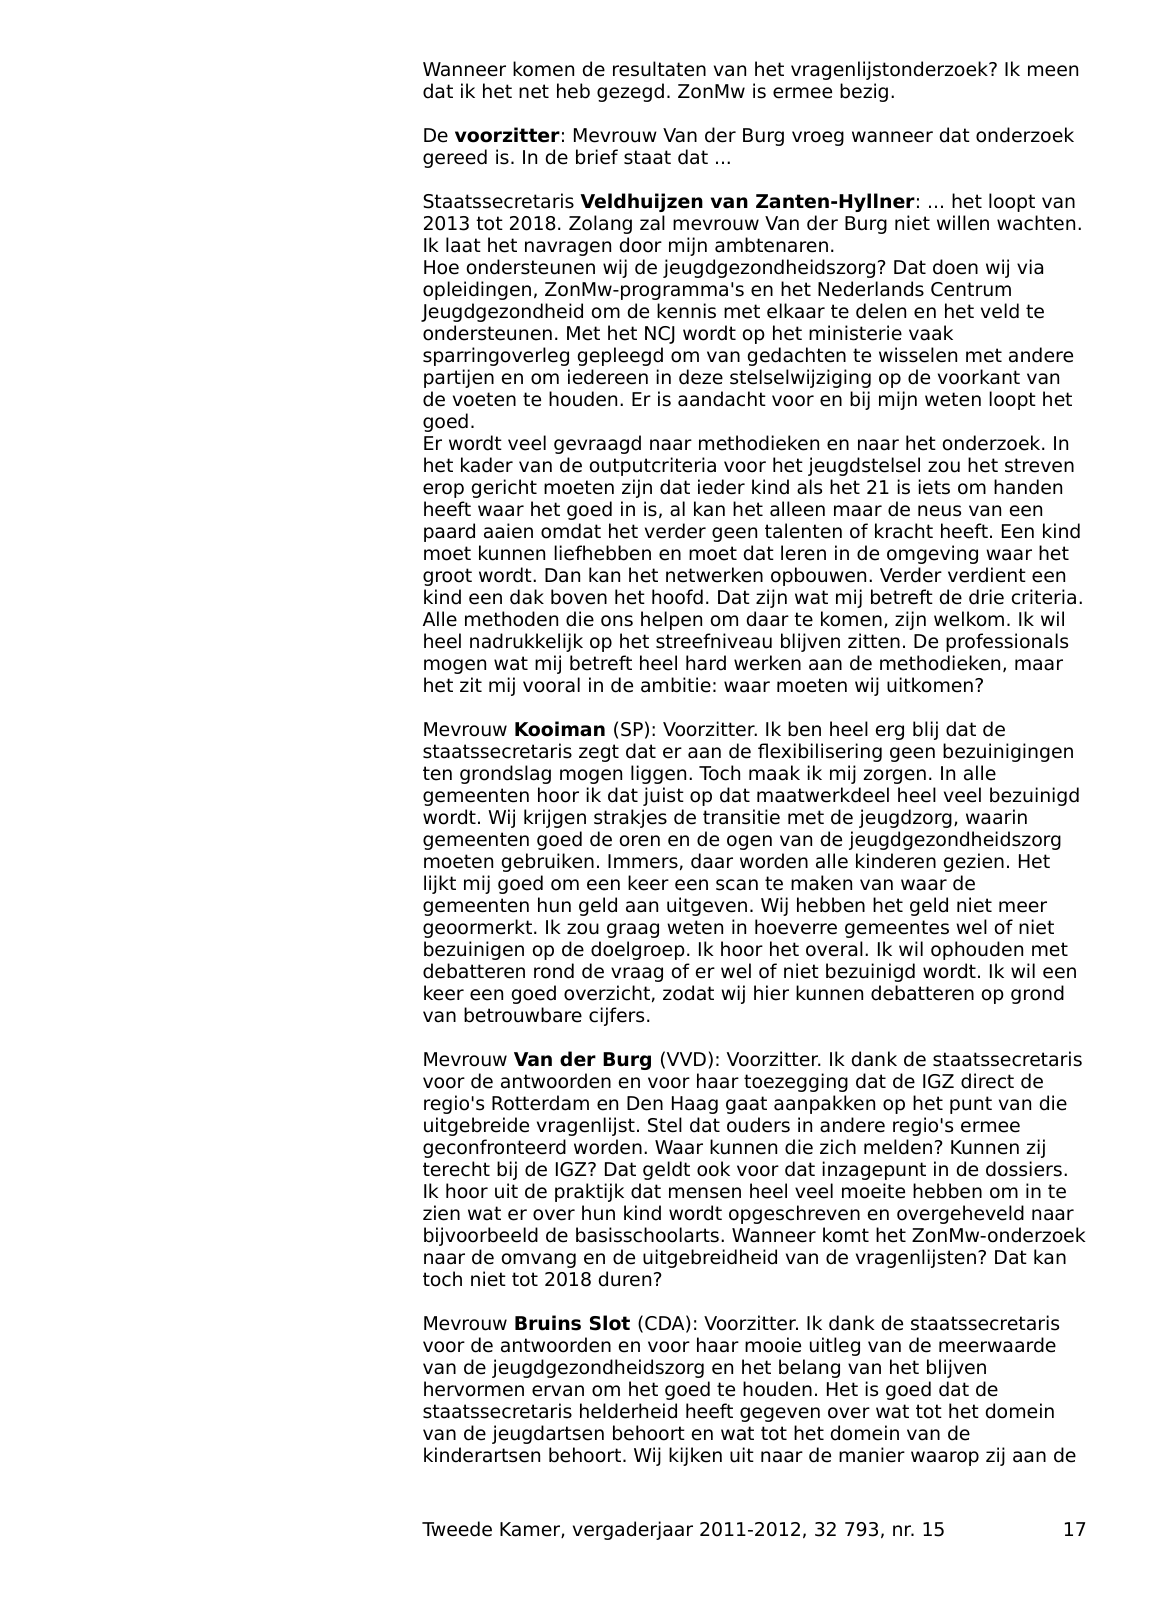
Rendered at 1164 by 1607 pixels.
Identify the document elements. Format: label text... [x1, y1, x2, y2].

text Mevrouw Kooiman (SP): Voorzitter. Ik ben heel erg blij dat de staatssecretaris zegt dat er aan de flexibilisering geen bezuinigingen ten grondslag mogen liggen. Toch maak ik mij zorgen. In alle gemeenten hoor ik dat juist op dat maatwerkdeel heel veel bezuinigd wordt. Wij krijgen strakjes de transitie met de jeugdzorg, waarin gemeenten goed de oren en de ogen van de jeugdgezondheidszorg moeten gebruiken. Immers, daar worden alle kinderen gezien. Het lijkt mij goed om een keer een scan te maken van waar de gemeenten hun geld aan uitgeven. Wij hebben het geld niet meer geoormerkt. Ik zou graag weten in hoeverre gemeentes wel of niet bezuinigen op de doelgroep. Ik hoor het overal. Ik wil ophouden met debatteren rond de vraag of er wel of niet bezuinigd wordt. Ik wil een keer een goed overzicht, zodat wij hier kunnen debatteren op grond van betrouwbare cijfers. [422, 719, 1087, 1027]
text Mevrouw Van der Burg (VVD): Voorzitter. Ik dank de staatssecretaris voor de antwoorden en voor haar toezegging dat de IGZ direct de regio's Rotterdam en Den Haag gaat aanpakken op het punt van die uitgebreide vragenlijst. Stel dat ouders in andere regio's ermee geconfronteerd worden. Waar kunnen die zich melden? Kunnen zij terecht bij de IGZ? Dat geldt ook voor dat inzagepunt in de dossiers. Ik hoor uit de praktijk dat mensen heel veel moeite hebben om in te zien wat er over hun kind wordt opgeschreven en overgeheveld naar bijvoorbeeld de basisschoolarts. Wanneer komt het ZonMw-onderzoek naar de omvang en de uitgebreidheid van de vragenlijsten? Dat kan toch niet tot 2018 duren? [422, 1049, 1087, 1291]
text Er wordt veel gevraagd naar methodieken en naar het onderzoek. In het kader van de outputcriteria voor het jeugdstelsel zou het streven erop gericht moeten zijn dat ieder kind als het 21 is iets om handen heeft waar het goed in is, al kan het alleen maar de neus van een paard aaien omdat het verder geen talenten of kracht heeft. Een kind moet kunnen liefhebben en moet dat leren in de omgeving waar het groot wordt. Dan kan het netwerken opbouwen. Verder verdient een kind een dak boven het hoofd. Dat zijn wat mij betreft de drie criteria. Alle methoden die ons helpen om daar te komen, zijn welkom. Ik wil heel nadrukkelijk op het streefniveau blijven zitten. De professionals mogen wat mij betreft heel hard werken aan de methodieken, maar het zit mij vooral in de ambitie: waar moeten wij uitkomen? [422, 433, 1087, 697]
text Mevrouw Bruins Slot (CDA): Voorzitter. Ik dank de staatssecretaris voor de antwoorden en voor haar mooie uitleg van de meerwaarde van de jeugdgezondheidszorg en het belang van het blijven hervormen ervan om het goed te houden. Het is goed dat de staatssecretaris helderheid heeft gegeven over wat tot het domein van de jeugdartsen behoort en wat tot het domein van de kinderartsen behoort. Wij kijken uit naar de manier waarop zij aan de [422, 1313, 1087, 1467]
text De voorzitter: Mevrouw Van der Burg vroeg wanneer dat onderzoek gereed is. In de brief staat dat ... [422, 125, 1087, 169]
text Staatssecretaris Veldhuijzen van Zanten-Hyllner: ... het loopt van 2013 tot 2018. Zolang zal mevrouw Van der Burg niet willen wachten. Ik laat het navragen door mijn ambtenaren. [422, 191, 1087, 257]
text Hoe ondersteunen wij de jeugdgezondheidszorg? Dat doen wij via opleidingen, ZonMw-programma's en het Nederlands Centrum Jeugdgezondheid om de kennis met elkaar te delen en het veld te ondersteunen. Met het NCJ wordt op het ministerie vaak sparringoverleg gepleegd om van gedachten te wisselen met andere partijen en om iedereen in deze stelselwijziging op de voorkant van de voeten te houden. Er is aandacht voor en bij mijn weten loopt het goed. [422, 257, 1087, 433]
text Wanneer komen de resultaten van het vragenlijstonderzoek? Ik meen dat ik het net heb gezegd. ZonMw is ermee bezig. [422, 59, 1087, 103]
